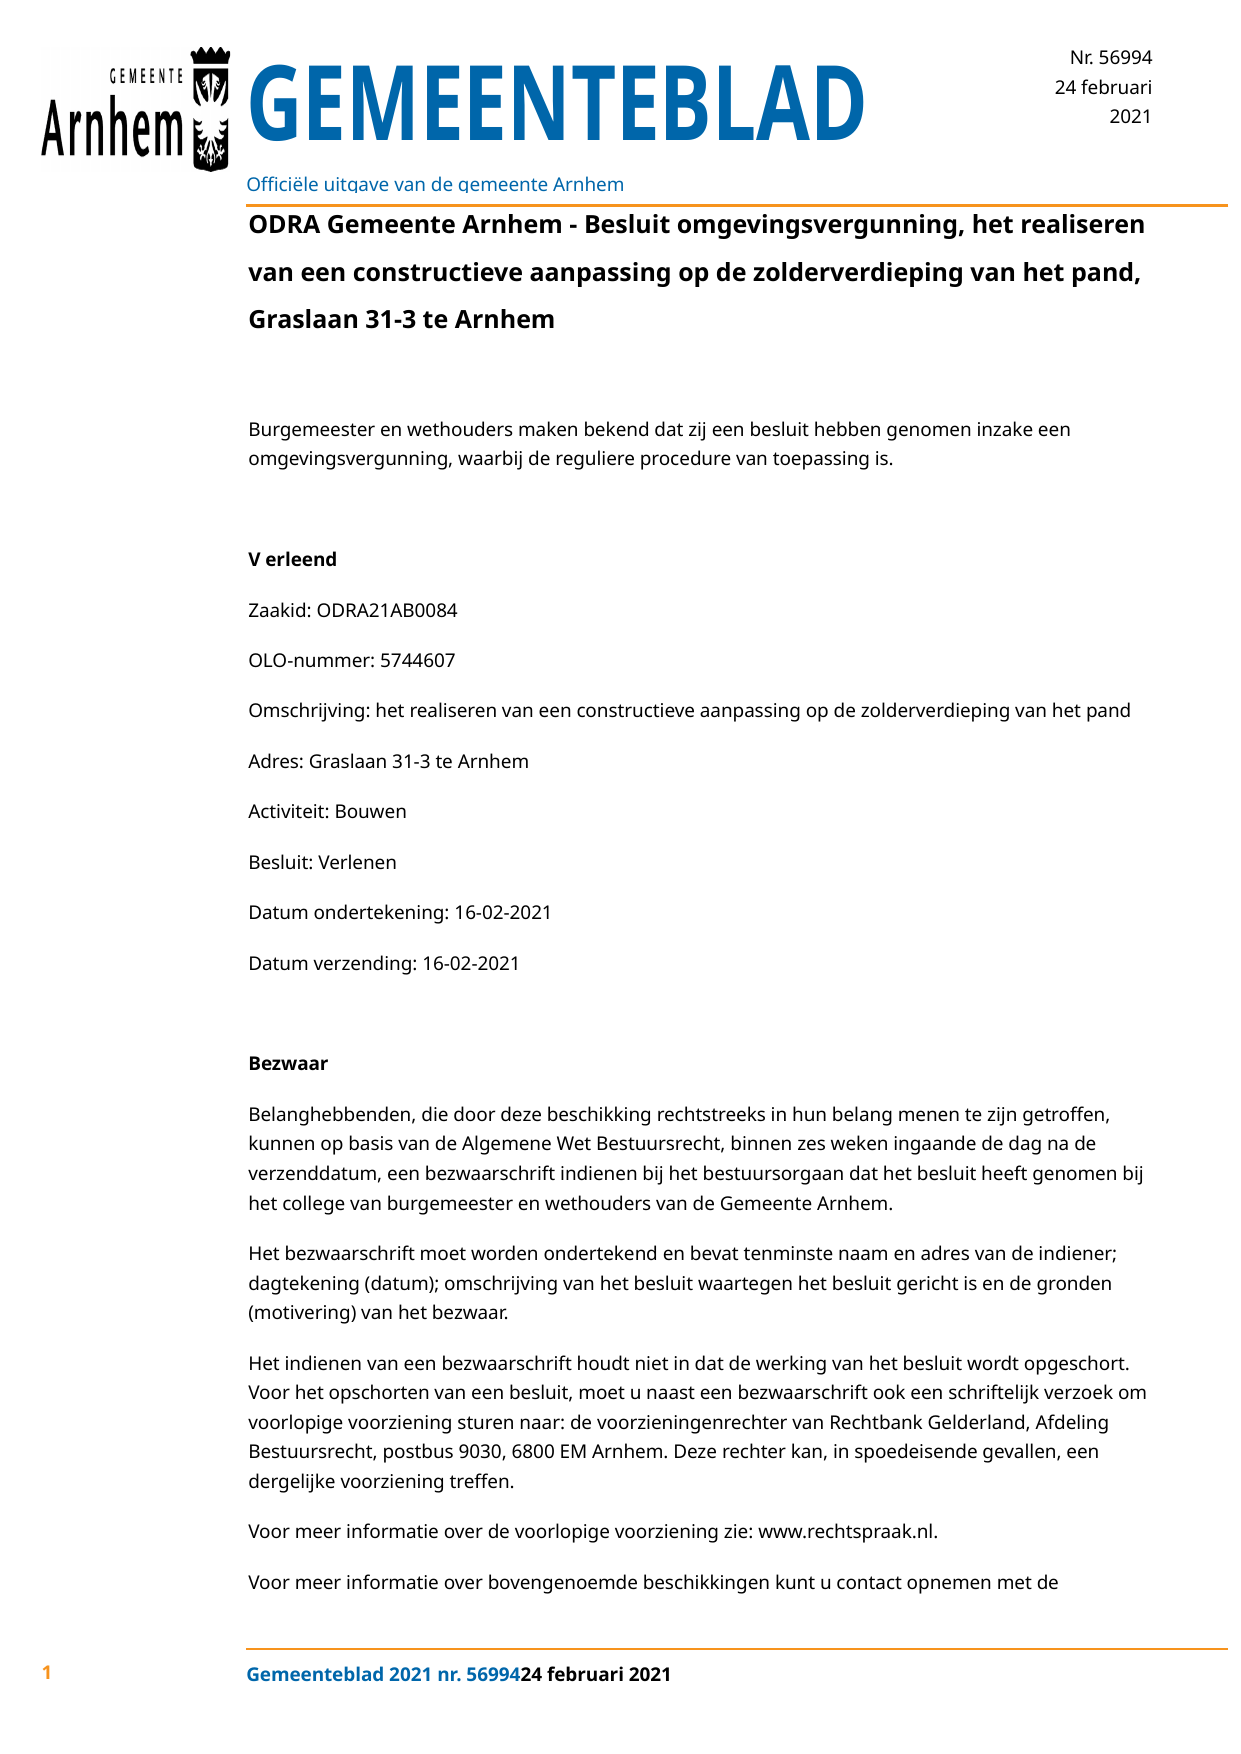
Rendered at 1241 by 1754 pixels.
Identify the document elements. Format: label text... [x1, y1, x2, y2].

text Datum verzending: 16-02-2021 [248, 950, 1152, 975]
text Besluit: Verlenen [248, 849, 1152, 874]
text Activiteit: Bouwen [248, 798, 1152, 824]
text V erleend [248, 546, 1152, 572]
text Het indienen van een bezwaarschrift houdt niet in dat de werking van het besluit wordt opgeschort. Voor het opschorten van een besluit, moet u naast een bezwaarschrift ook een schriftelijk verzoek om voorlopige voorziening sturen naar: de voorzieningenrechter van Rechtbank Gelderland, Afdeling Bestuursrecht, postbus 9030, 6800 EM Arnhem. Deze rechter kan, in spoedeisende gevallen, een dergelijke voorziening treffen. [248, 1350, 1152, 1494]
text Het bezwaarschrift moet worden ondertekend en bevat tenminste naam en adres van de indiener; dagtekening (datum); omschrijving van het besluit waartegen het besluit gericht is en de gronden (motivering) van het bezwaar. [248, 1240, 1152, 1325]
picture [41, 47, 231, 172]
text OLO-nummer: 5744607 [248, 647, 1152, 673]
text Burgemeester en wethouders maken bekend dat zij een besluit hebben genomen inzake een omgevingsvergunning, waarbij de reguliere procedure van toepassing is. [248, 416, 1152, 471]
text Voor meer informatie over bovengenoemde beschikkingen kunt u contact opnemen met de [248, 1569, 1152, 1594]
text Datum ondertekening: 16-02-2021 [248, 899, 1152, 925]
text Belanghebbenden, die door deze beschikking rechtstreeks in hun belang menen te zijn getroffen, kunnen op basis van de Algemene Wet Bestuursrecht, binnen zes weken ingaande de dag na de verzenddatum, een bezwaarschrift indienen bij het bestuursorgaan dat het besluit heeft genomen bij het college van burgemeester en wethouders van de Gemeente Arnhem. [248, 1101, 1152, 1215]
text Zaakid: ODRA21AB0084 [248, 597, 1152, 622]
text ODRA Gemeente Arnhem - Besluit omgevingsvergunning, het realiseren van een constructieve aanpassing op de zolderverdieping van het pand, Graslaan 31-3 te Arnhem [248, 207, 1152, 336]
text Adres: Graslaan 31-3 te Arnhem [248, 748, 1152, 774]
text Omschrijving: het realiseren van een constructieve aanpassing op de zolderverdieping van het pand [248, 698, 1152, 723]
text Voor meer informatie over de voorlopige voorziening zie: www.rechtspraak.nl. [248, 1518, 1152, 1544]
text Bezwaar [248, 1051, 1152, 1076]
